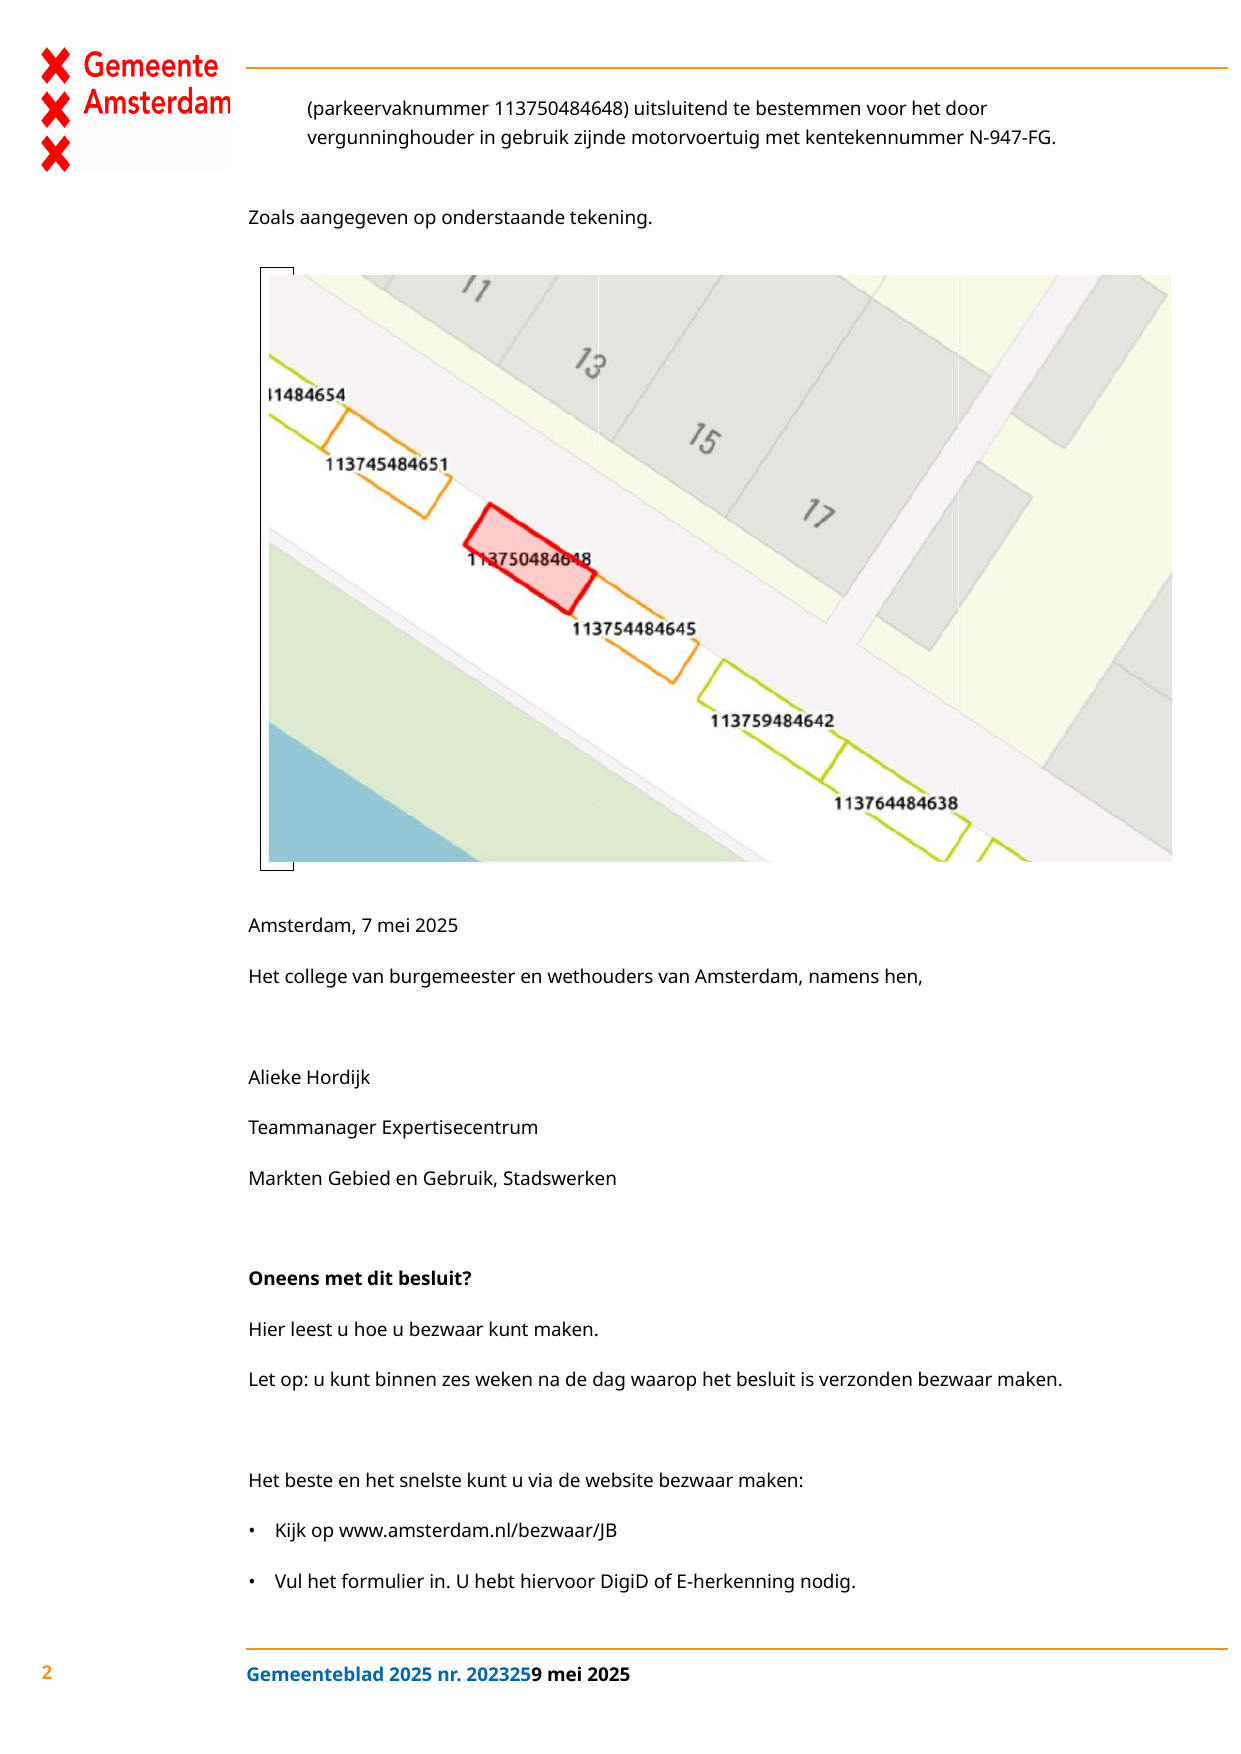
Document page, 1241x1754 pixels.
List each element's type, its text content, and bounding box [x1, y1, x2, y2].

picture [41, 47, 231, 172]
text Teammanager Expertisecentrum [248, 1114, 1152, 1140]
text Amsterdam, 7 mei 2025 [248, 913, 1152, 938]
text Let op: u kunt binnen zes weken na de dag waarop het besluit is verzonden bezwaar maken. [248, 1366, 1152, 1392]
text Hier leest u hoe u bezwaar kunt maken. [248, 1316, 1152, 1342]
text • Vul het formulier in. U hebt hiervoor DigiD of E-herkenning nodig. [248, 1568, 1152, 1594]
picture [268, 275, 1173, 862]
text Alieke Hordijk [248, 1064, 1152, 1090]
text Het college van burgemeester en wethouders van Amsterdam, namens hen, [248, 963, 1152, 989]
text Zoals aangegeven op onderstaande tekening. [248, 204, 1152, 230]
text Oneens met dit besluit? [248, 1266, 1152, 1291]
list (parkeervaknummer 113750484648) uitsluitend te bestemmen voor het door vergunninghouder in gebruik zijnde motorvoertuig met kentekennummer N-947-FG. [248, 95, 1152, 150]
text • Kijk op www.amsterdam.nl/bezwaar/JB [248, 1518, 1152, 1543]
text Markten Gebied en Gebruik, Stadswerken [248, 1165, 1152, 1191]
text Het beste en het snelste kunt u via de website bezwaar maken: [248, 1467, 1152, 1493]
